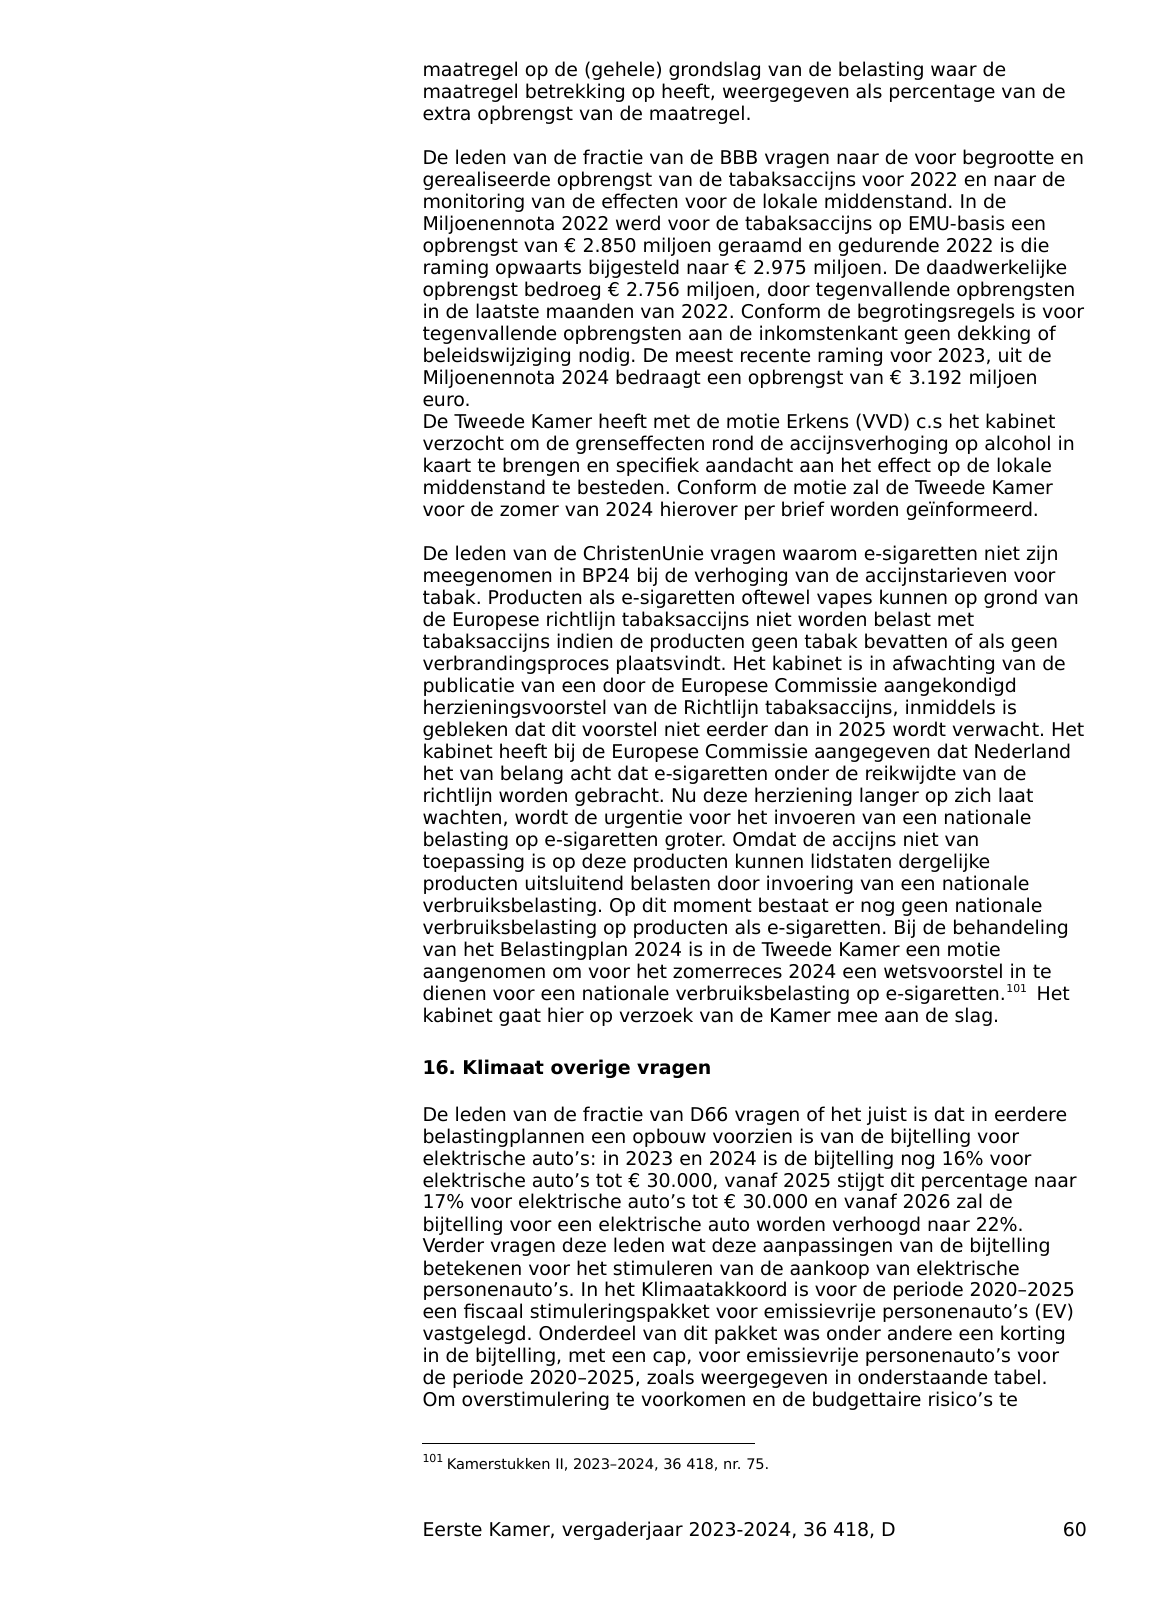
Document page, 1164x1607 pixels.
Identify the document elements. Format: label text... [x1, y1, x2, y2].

text De leden van de ChristenUnie vragen waarom e-sigaretten niet zijn meegenomen in BP24 bij de verhoging van de accijnstarieven voor tabak. Producten als e-sigaretten oftewel vapes kunnen op grond van de Europese richtlijn tabaksaccijns niet worden belast met tabaksaccijns indien de producten geen tabak bevatten of als geen verbrandingsproces plaatsvindt. Het kabinet is in afwachting van de publicatie van een door de Europese Commissie aangekondigd herzieningsvoorstel van de Richtlijn tabaksaccijns, inmiddels is gebleken dat dit voorstel niet eerder dan in 2025 wordt verwacht. Het kabinet heeft bij de Europese Commissie aangegeven dat Nederland het van belang acht dat e-sigaretten onder de reikwijdte van de richtlijn worden gebracht. Nu deze herziening langer op zich laat wachten, wordt de urgentie voor het invoeren van een nationale belasting op e-sigaretten groter. Omdat de accijns niet van toepassing is op deze producten kunnen lidstaten dergelijke producten uitsluitend belasten door invoering van een nationale verbruiksbelasting. Op dit moment bestaat er nog geen nationale verbruiksbelasting op producten als e-sigaretten. Bij de behandeling van het Belastingplan 2024 is in de Tweede Kamer een motie aangenomen om voor het zomerreces 2024 een wetsvoorstel in te dienen voor een nationale verbruiksbelasting op e-sigaretten. Het kabinet gaat hier op verzoek van de Kamer mee aan de slag. [422, 543, 1087, 1027]
subtitle 16. Klimaat overige vragen [422, 1057, 1087, 1078]
text De leden van de fractie van de BBB vragen naar de voor begrootte en gerealiseerde opbrengst van de tabaksaccijns voor 2022 en naar de monitoring van de effecten voor de lokale middenstand. In de Miljoenennota 2022 werd voor de tabaksaccijns op EMU-basis een opbrengst van € 2.850 miljoen geraamd en gedurende 2022 is die raming opwaarts bijgesteld naar € 2.975 miljoen. De daadwerkelijke opbrengst bedroeg € 2.756 miljoen, door tegenvallende opbrengsten in de laatste maanden van 2022. Conform de begrotingsregels is voor tegenvallende opbrengsten aan de inkomstenkant geen dekking of beleidswijziging nodig. De meest recente raming voor 2023, uit de Miljoenennota 2024 bedraagt een opbrengst van € 3.192 miljoen euro. [422, 147, 1087, 411]
text De leden van de fractie van D66 vragen of het juist is dat in eerdere belastingplannen een opbouw voorzien is van de bijtelling voor elektrische auto’s: in 2023 en 2024 is de bijtelling nog 16% voor elektrische auto’s tot € 30.000, vanaf 2025 stijgt dit percentage naar 17% voor elektrische auto’s tot € 30.000 en vanaf 2026 zal de bijtelling voor een elektrische auto worden verhoogd naar 22%. Verder vragen deze leden wat deze aanpassingen van de bijtelling betekenen voor het stimuleren van de aankoop van elektrische personenauto’s. In het Klimaatakkoord is voor de periode 2020–2025 een fiscaal stimuleringspakket voor emissievrije personenauto’s (EV) vastgelegd. Onderdeel van dit pakket was onder andere een korting in de bijtelling, met een cap, voor emissievrije personenauto’s voor de periode 2020–2025, zoals weergegeven in onderstaande tabel. Om overstimulering te voorkomen en de budgettaire risico’s te [422, 1103, 1087, 1411]
text maatregel op de (gehele) grondslag van de belasting waar de maatregel betrekking op heeft, weergegeven als percentage van de extra opbrengst van de maatregel. [422, 59, 1087, 125]
text De Tweede Kamer heeft met de motie Erkens (VVD) c.s het kabinet verzocht om de grenseffecten rond de accijnsverhoging op alcohol in kaart te brengen en specifiek aandacht aan het effect op de lokale middenstand te besteden. Conform de motie zal de Tweede Kamer voor de zomer van 2024 hierover per brief worden geïnformeerd. [422, 411, 1087, 521]
text Kamerstukken II, 2023–2024, 36 418, nr. 75. [422, 1452, 1087, 1474]
